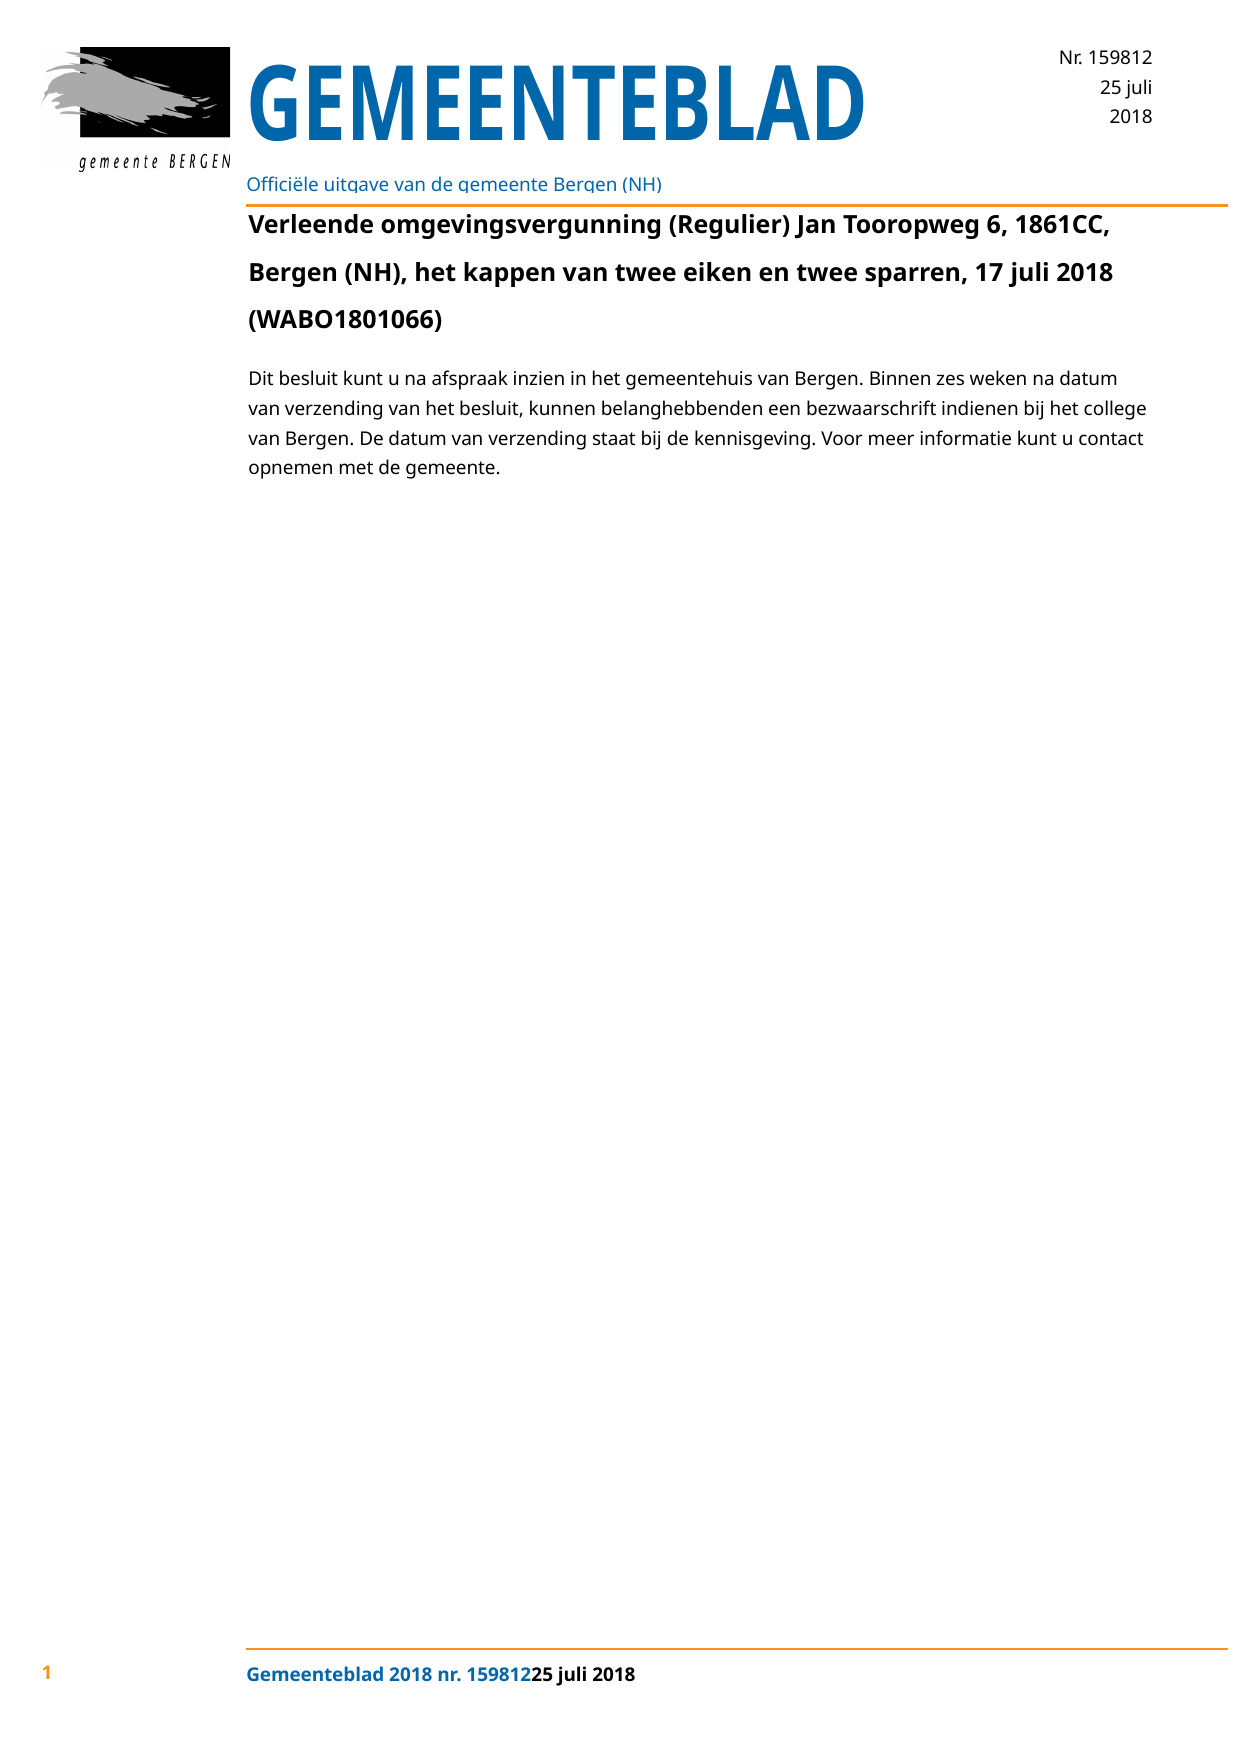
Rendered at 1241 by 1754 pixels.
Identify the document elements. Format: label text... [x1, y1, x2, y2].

picture [41, 47, 231, 172]
text Verleende omgevingsvergunning (Regulier) Jan Tooropweg 6, 1861CC, Bergen (NH), het kappen van twee eiken en twee sparren, 17 juli 2018 (WABO1801066) [248, 207, 1152, 336]
text Dit besluit kunt u na afspraak inzien in het gemeentehuis van Bergen. Binnen zes weken na datum van verzending van het besluit, kunnen belanghebbenden een bezwaarschrift indienen bij het college van Bergen. De datum van verzending staat bij de kennisgeving. Voor meer informatie kunt u contact opnemen met de gemeente. [248, 366, 1152, 480]
